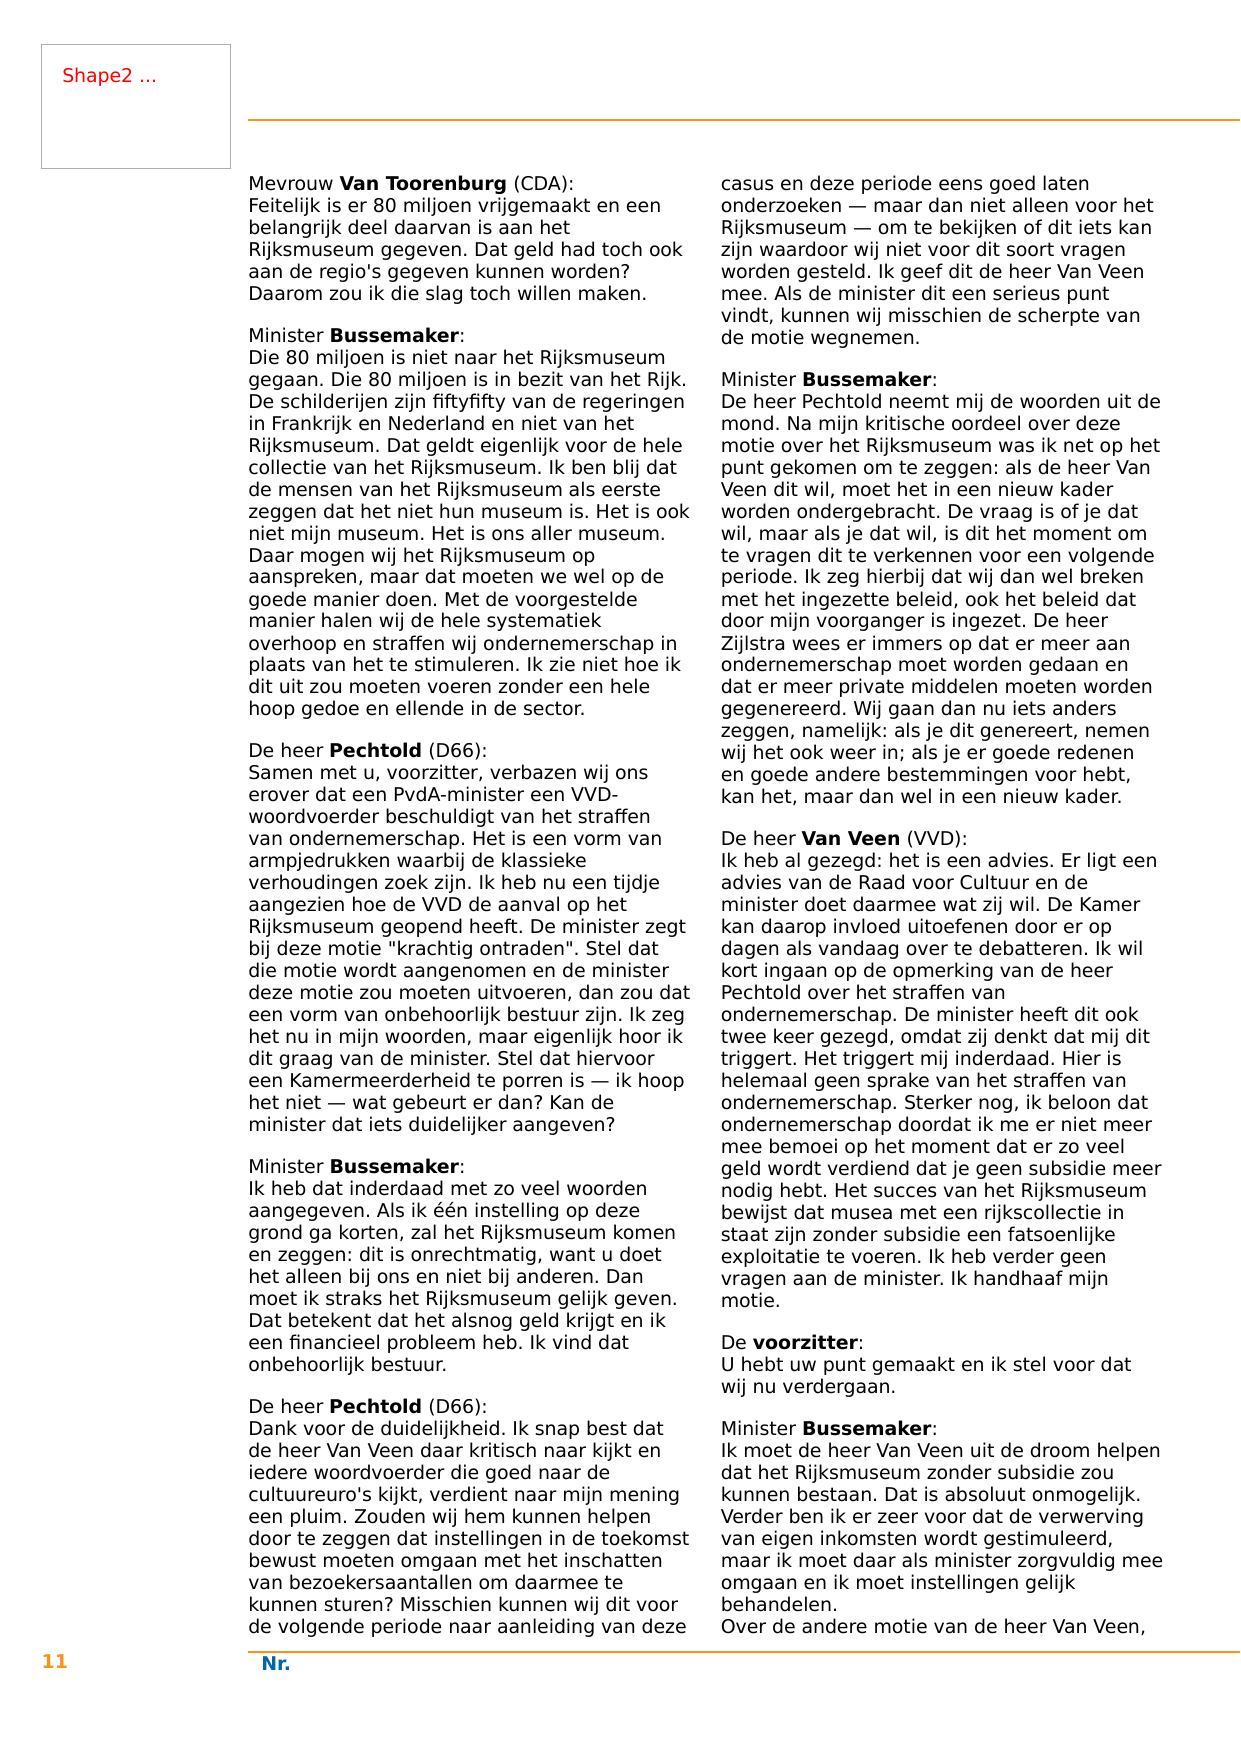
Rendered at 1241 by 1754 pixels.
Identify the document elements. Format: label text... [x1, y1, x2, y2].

text Minister Bussemaker: [721, 369, 1163, 391]
text De heer Pechtold (D66): [248, 1396, 691, 1418]
text De heer Pechtold neemt mij de woorden uit de mond. Na mijn kritische oordeel over deze motie over het Rijksmuseum was ik net op het punt gekomen om te zeggen: als de heer Van Veen dit wil, moet het in een nieuw kader worden ondergebracht. De vraag is of je dat wil, maar als je dat wil, is dit het moment om te vragen dit te verkennen voor een volgende periode. Ik zeg hierbij dat wij dan wel breken met het ingezette beleid, ook het beleid dat door mijn voorganger is ingezet. De heer Zijlstra wees er immers op dat er meer aan ondernemerschap moet worden gedaan en dat er meer private middelen moeten worden gegenereerd. Wij gaan dan nu iets anders zeggen, namelijk: als je dit genereert, nemen wij het ook weer in; als je er goede redenen en goede andere bestemmingen voor hebt, kan het, maar dan wel in een nieuw kader. [721, 391, 1163, 808]
text Mevrouw Van Toorenburg (CDA): [248, 173, 691, 195]
text Die 80 miljoen is niet naar het Rijksmuseum gegaan. Die 80 miljoen is in bezit van het Rijk. De schilderijen zijn fiftyfifty van de regeringen in Frankrijk en Nederland en niet van het Rijksmuseum. Dat geldt eigenlijk voor de hele collectie van het Rijksmuseum. Ik ben blij dat de mensen van het Rijksmuseum als eerste zeggen dat het niet hun museum is. Het is ook niet mijn museum. Het is ons aller museum. Daar mogen wij het Rijksmuseum op aanspreken, maar dat moeten we wel op de goede manier doen. Met de voorgestelde manier halen wij de hele systematiek overhoop en straffen wij ondernemerschap in plaats van het te stimuleren. Ik zie niet hoe ik dit uit zou moeten voeren zonder een hele hoop gedoe en ellende in de sector. [248, 347, 691, 720]
text De voorzitter: [721, 1332, 1163, 1354]
text Dank voor de duidelijkheid. Ik snap best dat de heer Van Veen daar kritisch naar kijkt en iedere woordvoerder die goed naar de cultuureuro's kijkt, verdient naar mijn mening een pluim. Zouden wij hem kunnen helpen door te zeggen dat instellingen in de toekomst bewust moeten omgaan met het inschatten van bezoekersaantallen om daarmee te kunnen sturen? Misschien kunnen wij dit voor de volgende periode naar aanleiding van deze [248, 1418, 691, 1637]
text Ik moet de heer Van Veen uit de droom helpen dat het Rijksmuseum zonder subsidie zou kunnen bestaan. Dat is absoluut onmogelijk. Verder ben ik er zeer voor dat de verwerving van eigen inkomsten wordt gestimuleerd, maar ik moet daar als minister zorgvuldig mee omgaan en ik moet instellingen gelijk behandelen. [721, 1440, 1163, 1616]
text De heer Pechtold (D66): [248, 740, 691, 762]
text Samen met u, voorzitter, verbazen wij ons erover dat een PvdA-minister een VVD-woordvoerder beschuldigt van het straffen van ondernemerschap. Het is een vorm van armpjedrukken waarbij de klassieke verhoudingen zoek zijn. Ik heb nu een tijdje aangezien hoe de VVD de aanval op het Rijksmuseum geopend heeft. De minister zegt bij deze motie "krachtig ontraden". Stel dat die motie wordt aangenomen en de minister deze motie zou moeten uitvoeren, dan zou dat een vorm van onbehoorlijk bestuur zijn. Ik zeg het nu in mijn woorden, maar eigenlijk hoor ik dit graag van de minister. Stel dat hiervoor een Kamermeerderheid te porren is — ik hoop het niet — wat gebeurt er dan? Kan de minister dat iets duidelijker aangeven? [248, 762, 691, 1136]
text Feitelijk is er 80 miljoen vrijgemaakt en een belangrijk deel daarvan is aan het Rijksmuseum gegeven. Dat geld had toch ook aan de regio's gegeven kunnen worden? Daarom zou ik die slag toch willen maken. [248, 195, 691, 305]
text U hebt uw punt gemaakt en ik stel voor dat wij nu verdergaan. [721, 1354, 1163, 1398]
text Ik heb dat inderdaad met zo veel woorden aangegeven. Als ik één instelling op deze grond ga korten, zal het Rijksmuseum komen en zeggen: dit is onrechtmatig, want u doet het alleen bij ons en niet bij anderen. Dan moet ik straks het Rijksmuseum gelijk geven. Dat betekent dat het alsnog geld krijgt en ik een financieel probleem heb. Ik vind dat onbehoorlijk bestuur. [248, 1178, 691, 1376]
text Minister Bussemaker: [721, 1418, 1163, 1440]
text Over de andere motie van de heer Van Veen, [721, 1616, 1163, 1637]
text Ik heb al gezegd: het is een advies. Er ligt een advies van de Raad voor Cultuur en de minister doet daarmee wat zij wil. De Kamer kan daarop invloed uitoefenen door er op dagen als vandaag over te debatteren. Ik wil kort ingaan op de opmerking van de heer Pechtold over het straffen van ondernemerschap. De minister heeft dit ook twee keer gezegd, omdat zij denkt dat mij dit triggert. Het triggert mij inderdaad. Hier is helemaal geen sprake van het straffen van ondernemerschap. Sterker nog, ik beloon dat ondernemerschap doordat ik me er niet meer mee bemoei op het moment dat er zo veel geld wordt verdiend dat je geen subsidie meer nodig hebt. Het succes van het Rijksmuseum bewijst dat musea met een rijkscollectie in staat zijn zonder subsidie een fatsoenlijke exploitatie te voeren. Ik heb verder geen vragen aan de minister. Ik handhaaf mijn motie. [721, 850, 1163, 1312]
text De heer Van Veen (VVD): [721, 828, 1163, 850]
text Minister Bussemaker: [248, 1156, 691, 1178]
text Minister Bussemaker: [248, 325, 691, 347]
text casus en deze periode eens goed laten onderzoeken — maar dan niet alleen voor het Rijksmuseum — om te bekijken of dit iets kan zijn waardoor wij niet voor dit soort vragen worden gesteld. Ik geef dit de heer Van Veen mee. Als de minister dit een serieus punt vindt, kunnen wij misschien de scherpte van de motie wegnemen. [721, 173, 1163, 349]
